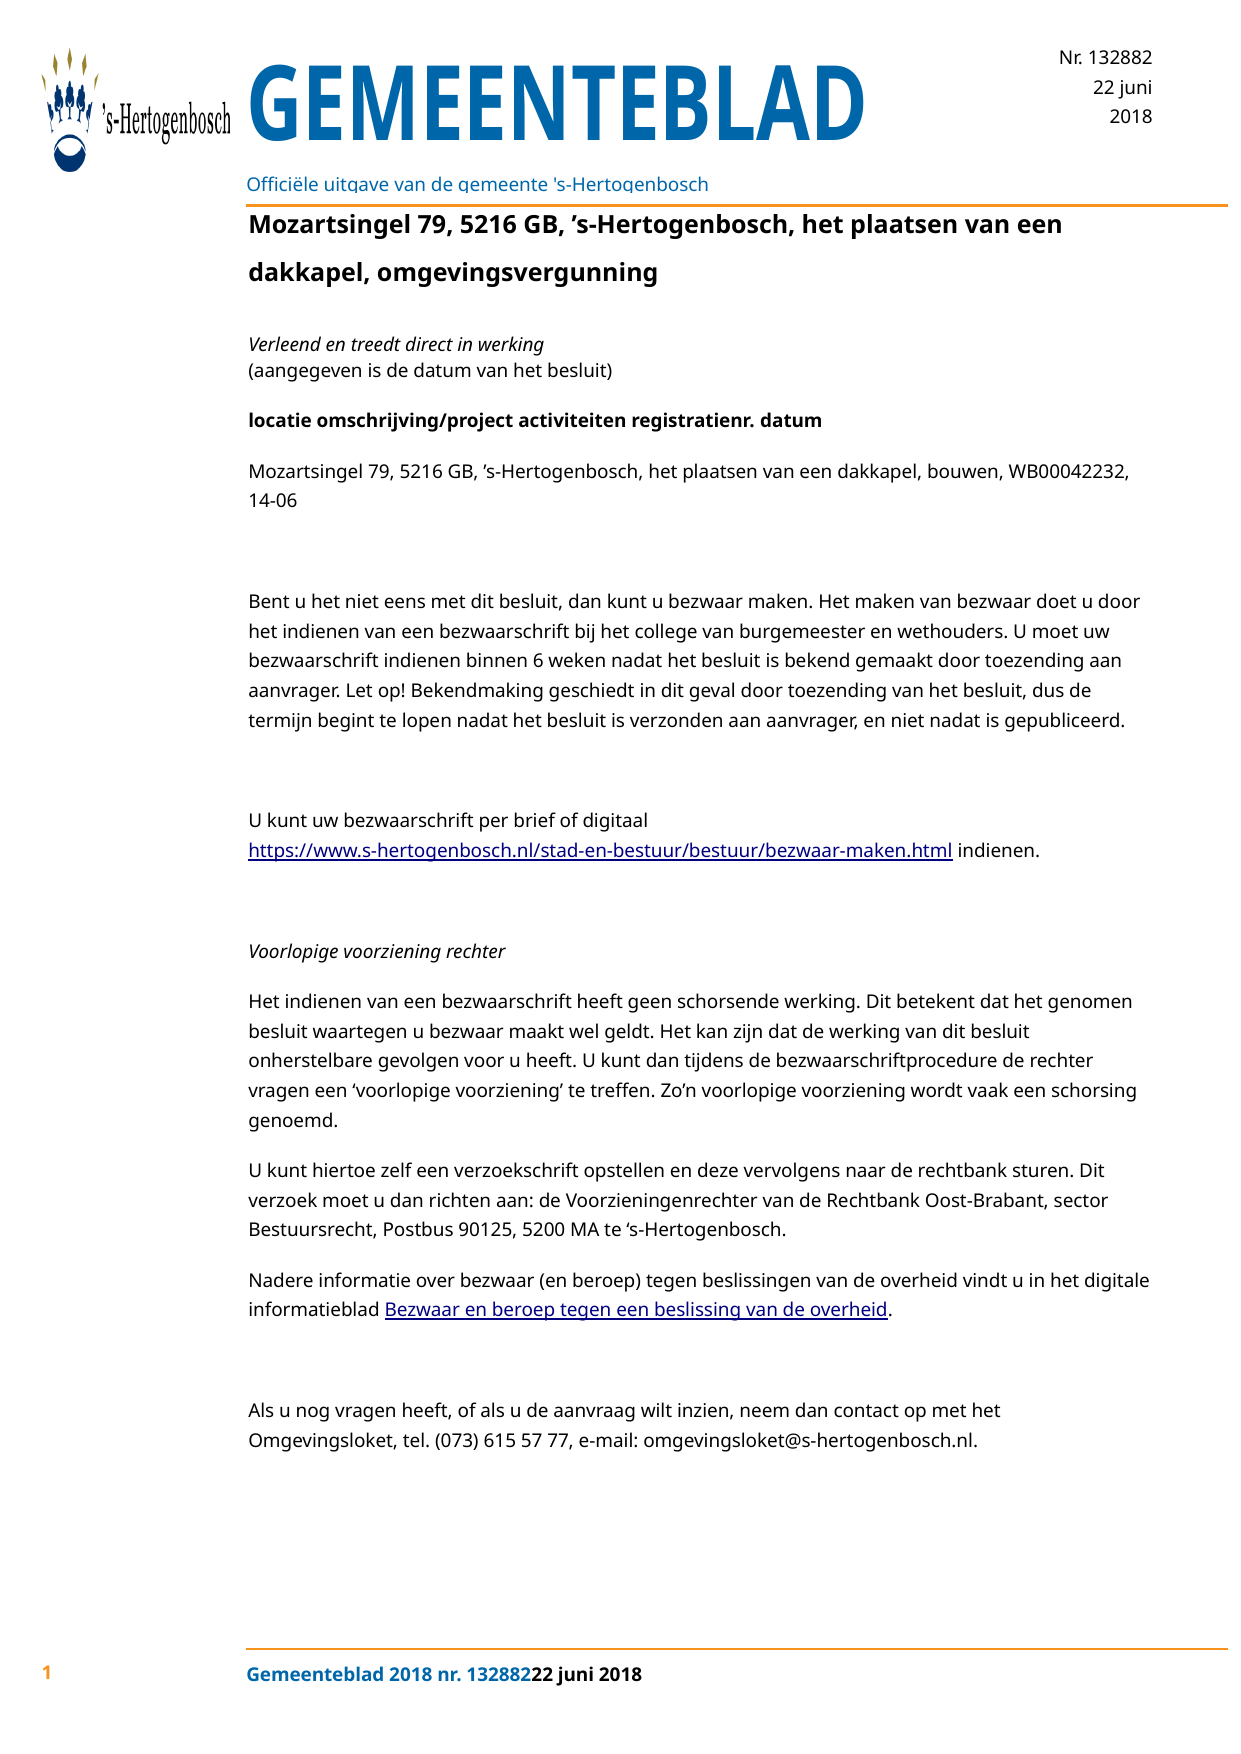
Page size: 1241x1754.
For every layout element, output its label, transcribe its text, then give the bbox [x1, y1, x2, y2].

text Mozartsingel 79, 5216 GB, ’s-Hertogenbosch, het plaatsen van een dakkapel, omgevingsvergunning [248, 207, 1152, 288]
text U kunt hiertoe zelf een verzoekschrift opstellen en deze vervolgens naar de rechtbank sturen. Dit verzoek moet u dan richten aan: de Voorzieningenrechter van de Rechtbank Oost-Brabant, sector Bestuursrecht, Postbus 90125, 5200 MA te ‘s-Hertogenbosch. [248, 1157, 1152, 1242]
text U kunt uw bezwaarschrift per brief of digitaal https://www.s-hertogenbosch.nl/stad-en-bestuur/bestuur/bezwaar-maken.html indienen. [248, 808, 1152, 863]
text Het indienen van een bezwaarschrift heeft geen schorsende werking. Dit betekent dat het genomen besluit waartegen u bezwaar maakt wel geldt. Het kan zijn dat de werking van dit besluit onherstelbare gevolgen voor u heeft. U kunt dan tijdens de bezwaarschriftprocedure de rechter vragen een ‘voorlopige voorziening’ te treffen. Zo’n voorlopige voorziening wordt vaak een schorsing genoemd. [248, 988, 1152, 1132]
text Voorlopige voorziening rechter [248, 938, 1152, 964]
text Nadere informatie over bezwaar (en beroep) tegen beslissingen van de overheid vindt u in het digitale informatieblad Bezwaar en beroep tegen een beslissing van de overheid. [248, 1267, 1152, 1322]
text Mozartsingel 79, 5216 GB, ’s-Hertogenbosch, het plaatsen van een dakkapel, bouwen, WB00042232, 14-06 [248, 458, 1152, 513]
text Bent u het niet eens met dit besluit, dan kunt u bezwaar maken. Het maken van bezwaar doet u door het indienen van een bezwaarschrift bij het college van burgemeester en wethouders. U moet uw bezwaarschrift indienen binnen 6 weken nadat het besluit is bekend gemaakt door toezending aan aanvrager. Let op! Bekendmaking geschiedt in dit geval door toezending van het besluit, dus de termijn begint te lopen nadat het besluit is verzonden aan aanvrager, en niet nadat is gepubliceerd. [248, 588, 1152, 732]
picture [41, 47, 231, 172]
text (aangegeven is de datum van het besluit) [248, 357, 1152, 383]
text Verleend en treedt direct in werking [248, 331, 1152, 357]
text locatie omschrijving/project activiteiten registratienr. datum [248, 408, 1152, 433]
text Als u nog vragen heeft, of als u de aanvraag wilt inzien, neem dan contact op met het Omgevingsloket, tel. (073) 615 57 77, e-mail: omgevingsloket@s-hertogenbosch.nl. [248, 1397, 1152, 1452]
